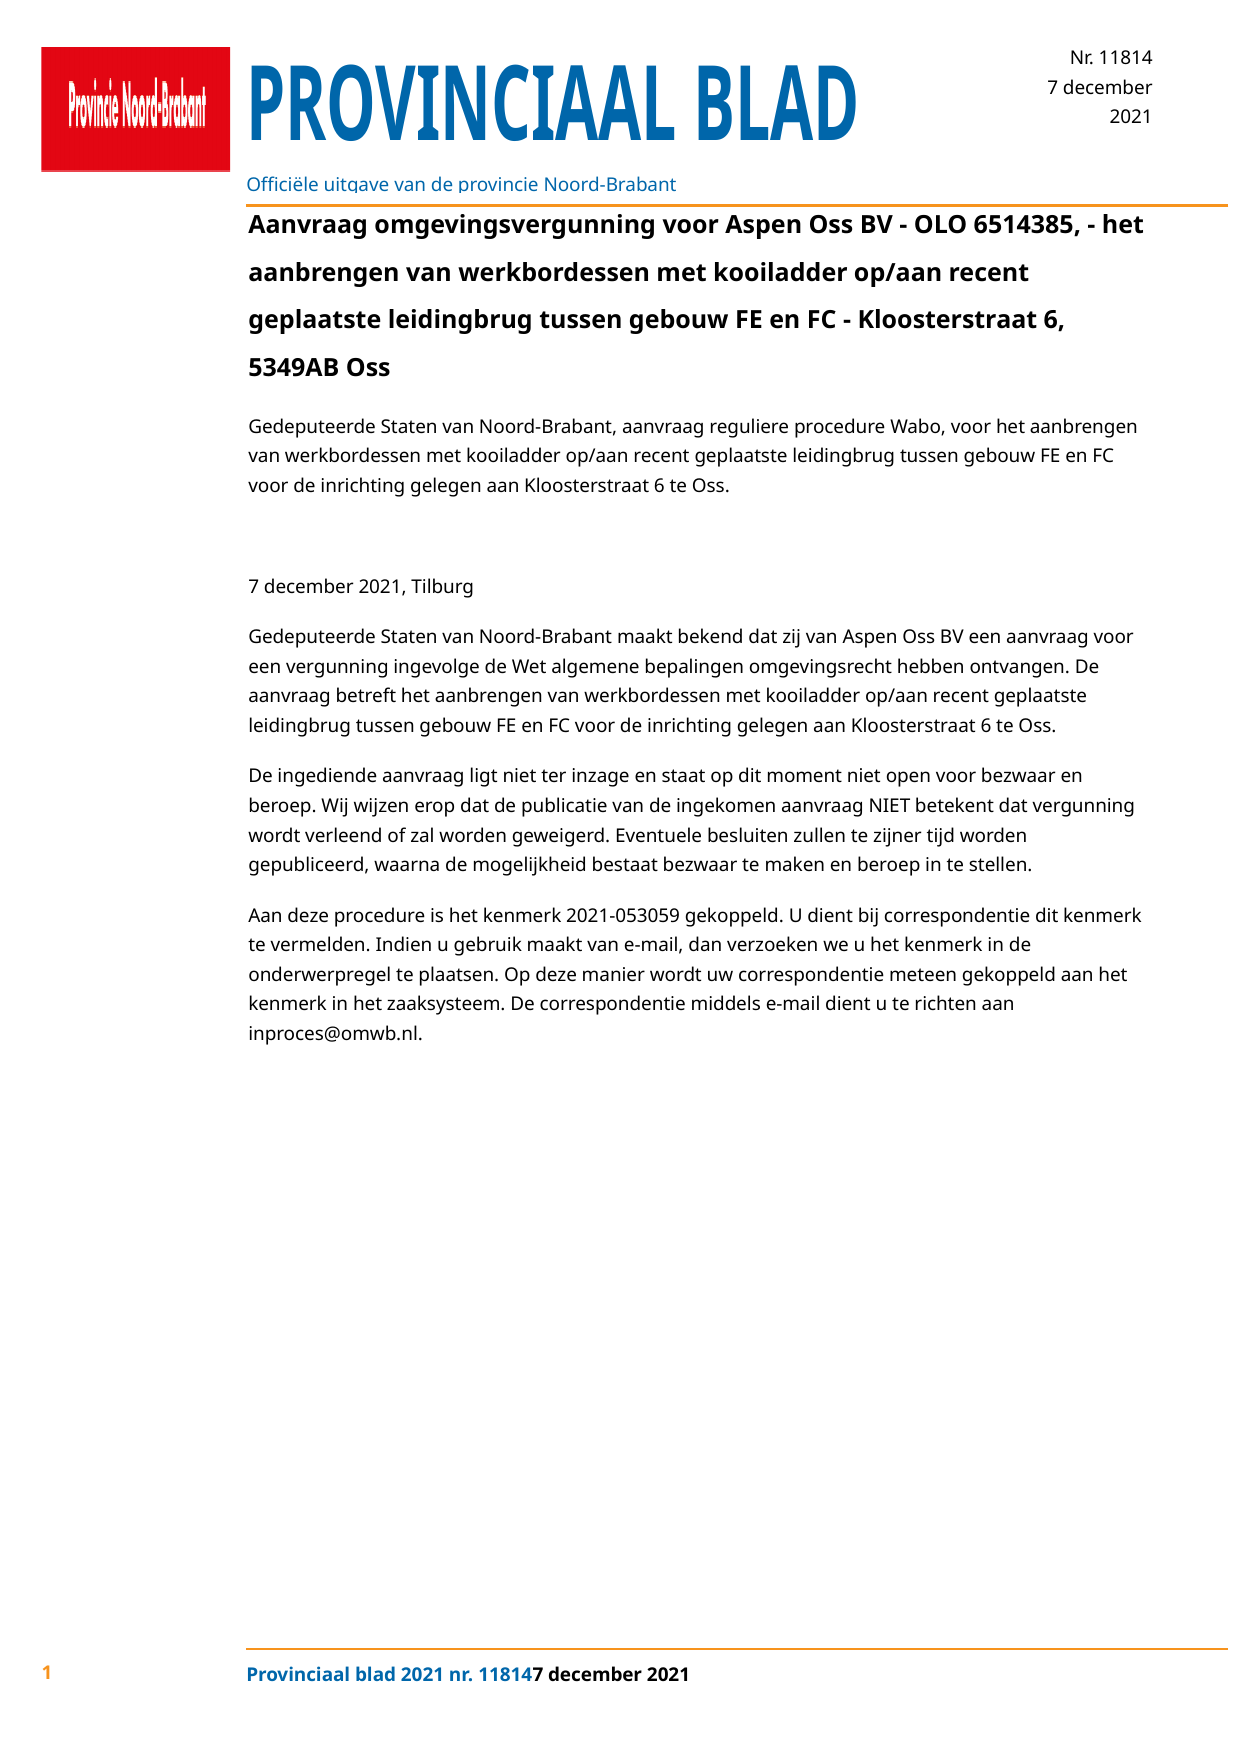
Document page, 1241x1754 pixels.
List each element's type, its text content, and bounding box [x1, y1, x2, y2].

picture [41, 47, 231, 172]
text Aan deze procedure is het kenmerk 2021-053059 gekoppeld. U dient bij correspondentie dit kenmerk te vermelden. Indien u gebruik maakt van e-mail, dan verzoeken we u het kenmerk in de onderwerpregel te plaatsen. Op deze manier wordt uw correspondentie meteen gekoppeld aan het kenmerk in het zaaksysteem. De correspondentie middels e-mail dient u te richten aan inproces@omwb.nl. [248, 902, 1152, 1046]
text Gedeputeerde Staten van Noord-Brabant, aanvraag reguliere procedure Wabo, voor het aanbrengen van werkbordessen met kooiladder op/aan recent geplaatste leidingbrug tussen gebouw FE en FC voor de inrichting gelegen aan Kloosterstraat 6 te Oss. [248, 413, 1152, 498]
text 7 december 2021, Tilburg [248, 573, 1152, 599]
text Gedeputeerde Staten van Noord-Brabant maakt bekend dat zij van Aspen Oss BV een aanvraag voor een vergunning ingevolge de Wet algemene bepalingen omgevingsrecht hebben ontvangen. De aanvraag betreft het aanbrengen van werkbordessen met kooiladder op/aan recent geplaatste leidingbrug tussen gebouw FE en FC voor de inrichting gelegen aan Kloosterstraat 6 te Oss. [248, 623, 1152, 738]
text De ingediende aanvraag ligt niet ter inzage en staat op dit moment niet open voor bezwaar en beroep. Wij wijzen erop dat de publicatie van de ingekomen aanvraag NIET betekent dat vergunning wordt verleend of zal worden geweigerd. Eventuele besluiten zullen te zijner tijd worden gepubliceerd, waarna de mogelijkheid bestaat bezwaar te maken en beroep in te stellen. [248, 763, 1152, 877]
text Aanvraag omgevingsvergunning voor Aspen Oss BV - OLO 6514385, - het aanbrengen van werkbordessen met kooiladder op/aan recent geplaatste leidingbrug tussen gebouw FE en FC - Kloosterstraat 6, 5349AB Oss [248, 207, 1152, 384]
